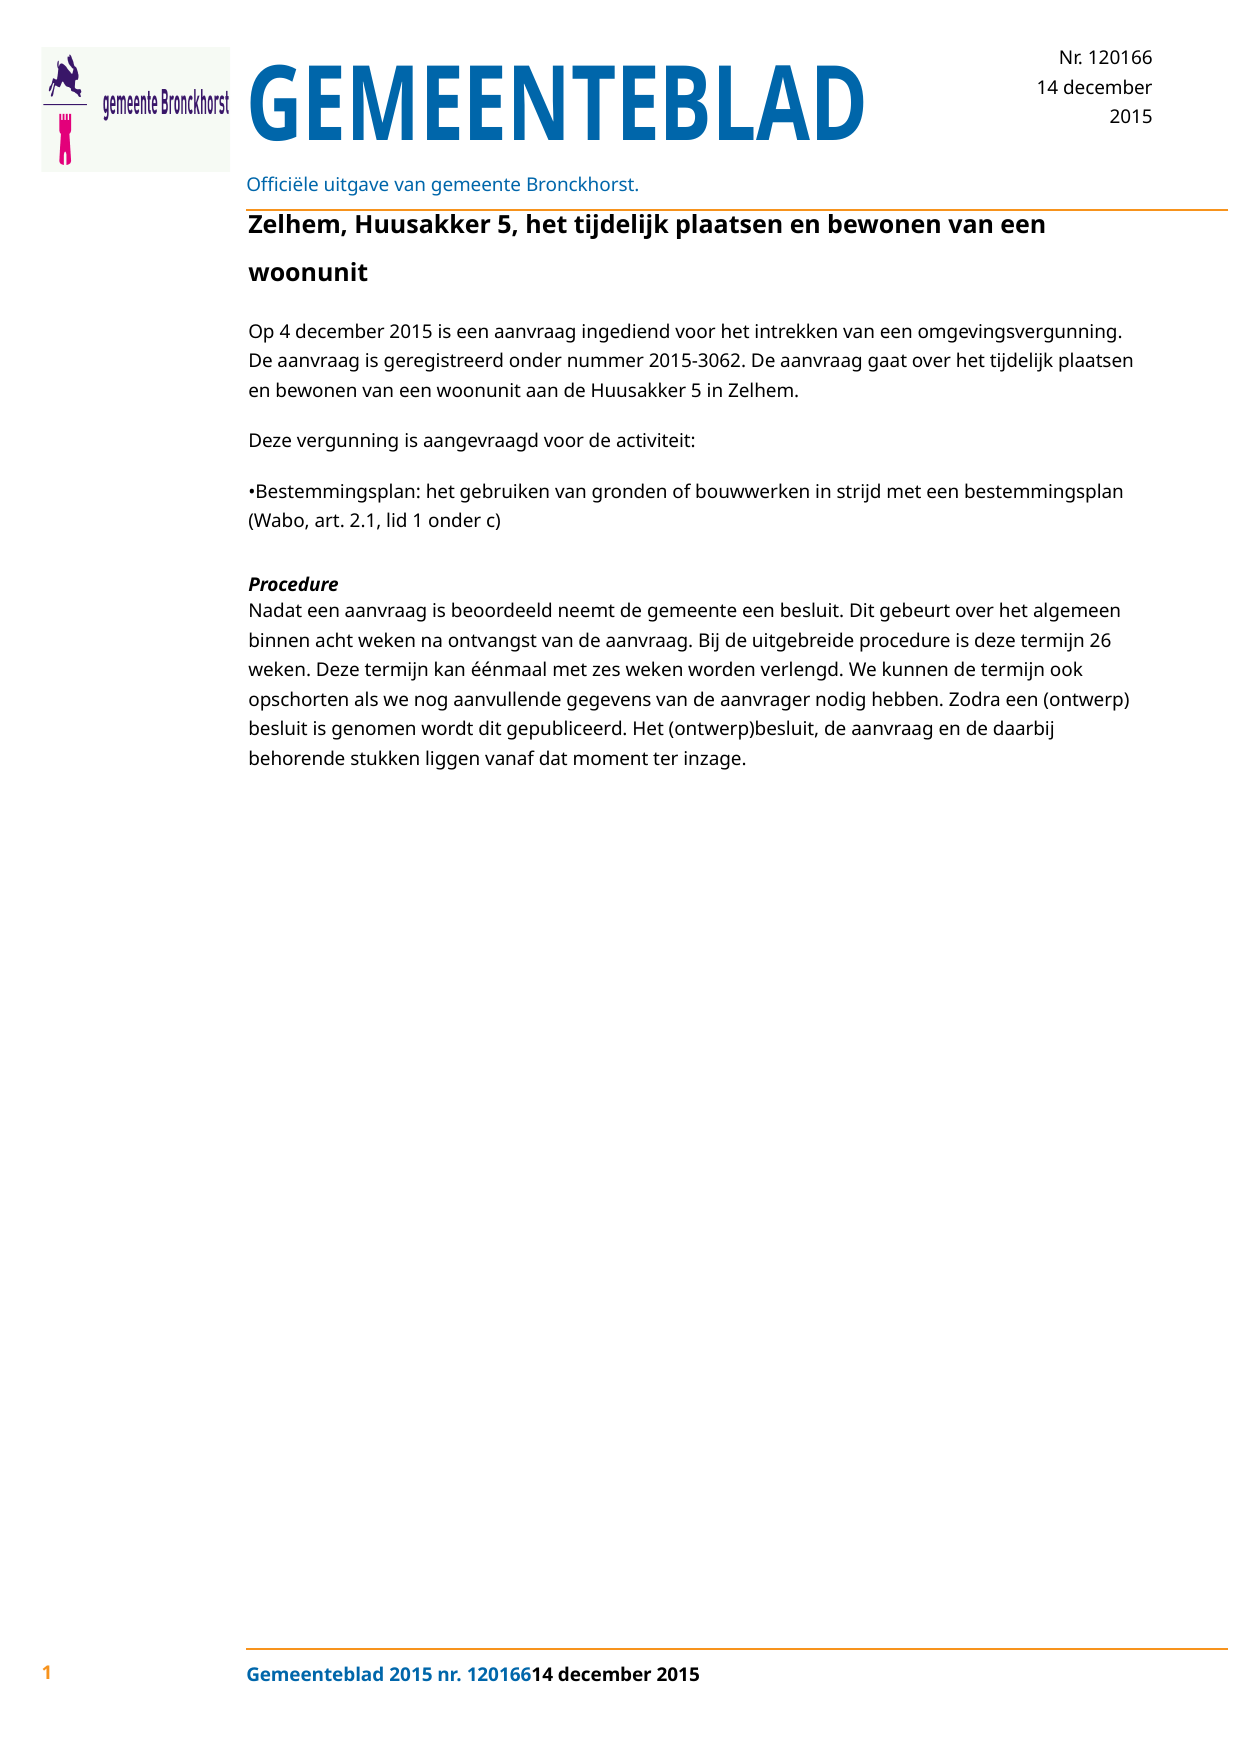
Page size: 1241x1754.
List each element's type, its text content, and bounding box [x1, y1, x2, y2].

text Zelhem, Huusakker 5, het tijdelijk plaatsen en bewonen van een woonunit [248, 211, 1152, 288]
text Op 4 december 2015 is een aanvraag ingediend voor het intrekken van een omgevingsvergunning. De aanvraag is geregistreerd onder nummer 2015-3062. De aanvraag gaat over het tijdelijk plaatsen en bewonen van een woonunit aan de Huusakker 5 in Zelhem. [248, 318, 1152, 403]
text •Bestemmingsplan: het gebruiken van gronden of bouwwerken in strijd met een bestemmingsplan (Wabo, art. 2.1, lid 1 onder c) [248, 478, 1152, 533]
text Deze vergunning is aangevraagd voor de activiteit: [248, 427, 1152, 453]
text Procedure [248, 571, 1152, 597]
picture [41, 47, 231, 172]
text Nadat een aanvraag is beoordeeld neemt de gemeente een besluit. Dit gebeurt over het algemeen binnen acht weken na ontvangst van de aanvraag. Bij de uitgebreide procedure is deze termijn 26 weken. Deze termijn kan éénmaal met zes weken worden verlengd. We kunnen de termijn ook opschorten als we nog aanvullende gegevens van de aanvrager nodig hebben. Zodra een (ontwerp) besluit is genomen wordt dit gepubliceerd. Het (ontwerp)besluit, de aanvraag en de daarbij behorende stukken liggen vanaf dat moment ter inzage. [248, 597, 1152, 771]
